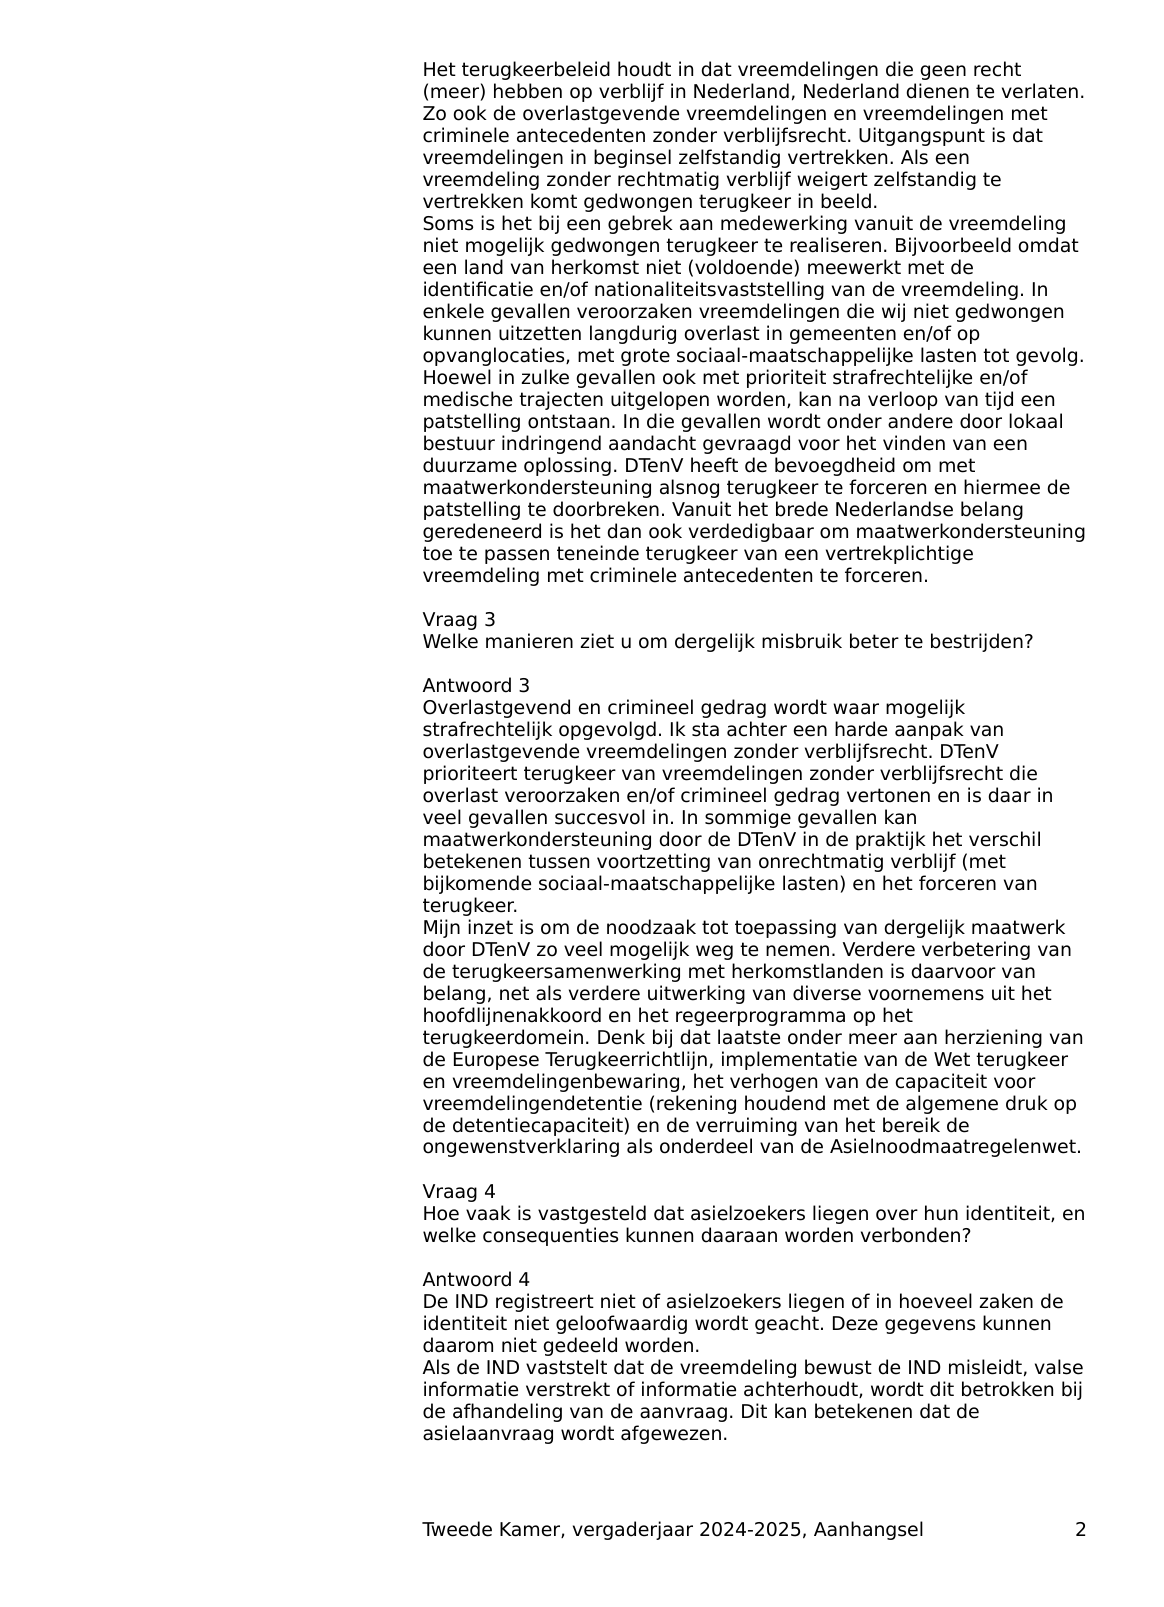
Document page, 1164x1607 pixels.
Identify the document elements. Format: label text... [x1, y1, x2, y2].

text Welke manieren ziet u om dergelijk misbruik beter te bestrijden? [422, 631, 1087, 653]
text Het terugkeerbeleid houdt in dat vreemdelingen die geen recht (meer) hebben op verblijf in Nederland, Nederland dienen te verlaten. Zo ook de overlastgevende vreemdelingen en vreemdelingen met criminele antecedenten zonder verblijfsrecht. Uitgangspunt is dat vreemdelingen in beginsel zelfstandig vertrekken. Als een vreemdeling zonder rechtmatig verblijf weigert zelfstandig te vertrekken komt gedwongen terugkeer in beeld. [422, 59, 1087, 213]
text Soms is het bij een gebrek aan medewerking vanuit de vreemdeling niet mogelijk gedwongen terugkeer te realiseren. Bijvoorbeeld omdat een land van herkomst niet (voldoende) meewerkt met de identificatie en/of nationaliteitsvaststelling van de vreemdeling. In enkele gevallen veroorzaken vreemdelingen die wij niet gedwongen kunnen uitzetten langdurig overlast in gemeenten en/of op opvanglocaties, met grote sociaal-maatschappelijke lasten tot gevolg. Hoewel in zulke gevallen ook met prioriteit strafrechtelijke en/of medische trajecten uitgelopen worden, kan na verloop van tijd een patstelling ontstaan. In die gevallen wordt onder andere door lokaal bestuur indringend aandacht gevraagd voor het vinden van een duurzame oplossing. DTenV heeft de bevoegdheid om met maatwerkondersteuning alsnog terugkeer te forceren en hiermee de patstelling te doorbreken. Vanuit het brede Nederlandse belang geredeneerd is het dan ook verdedigbaar om maatwerkondersteuning toe te passen teneinde terugkeer van een vertrekplichtige vreemdeling met criminele antecedenten te forceren. [422, 213, 1087, 587]
text Als de IND vaststelt dat de vreemdeling bewust de IND misleidt, valse informatie verstrekt of informatie achterhoudt, wordt dit betrokken bij de afhandeling van de aanvraag. Dit kan betekenen dat de asielaanvraag wordt afgewezen. [422, 1357, 1087, 1444]
text Vraag 3 [422, 609, 1087, 631]
text Mijn inzet is om de noodzaak tot toepassing van dergelijk maatwerk door DTenV zo veel mogelijk weg te nemen. Verdere verbetering van de terugkeersamenwerking met herkomstlanden is daarvoor van belang, net als verdere uitwerking van diverse voornemens uit het hoofdlijnenakkoord en het regeerprogramma op het terugkeerdomein. Denk bij dat laatste onder meer aan herziening van de Europese Terugkeerrichtlijn, implementatie van de Wet terugkeer en vreemdelingenbewaring, het verhogen van de capaciteit voor vreemdelingendetentie (rekening houdend met de algemene druk op de detentiecapaciteit) en de verruiming van het bereik de ongewenstverklaring als onderdeel van de Asielnoodmaatregelenwet. [422, 917, 1087, 1158]
text Antwoord 4 [422, 1269, 1087, 1291]
text Overlastgevend en crimineel gedrag wordt waar mogelijk strafrechtelijk opgevolgd. Ik sta achter een harde aanpak van overlastgevende vreemdelingen zonder verblijfsrecht. DTenV prioriteert terugkeer van vreemdelingen zonder verblijfsrecht die overlast veroorzaken en/of crimineel gedrag vertonen en is daar in veel gevallen succesvol in. In sommige gevallen kan maatwerkondersteuning door de DTenV in de praktijk het verschil betekenen tussen voortzetting van onrechtmatig verblijf (met bijkomende sociaal-maatschappelijke lasten) en het forceren van terugkeer. [422, 697, 1087, 917]
text De IND registreert niet of asielzoekers liegen of in hoeveel zaken de identiteit niet geloofwaardig wordt geacht. Deze gegevens kunnen daarom niet gedeeld worden. [422, 1291, 1087, 1357]
text Vraag 4 [422, 1181, 1087, 1203]
text Antwoord 3 [422, 675, 1087, 697]
text Hoe vaak is vastgesteld dat asielzoekers liegen over hun identiteit, en welke consequenties kunnen daaraan worden verbonden? [422, 1203, 1087, 1247]
